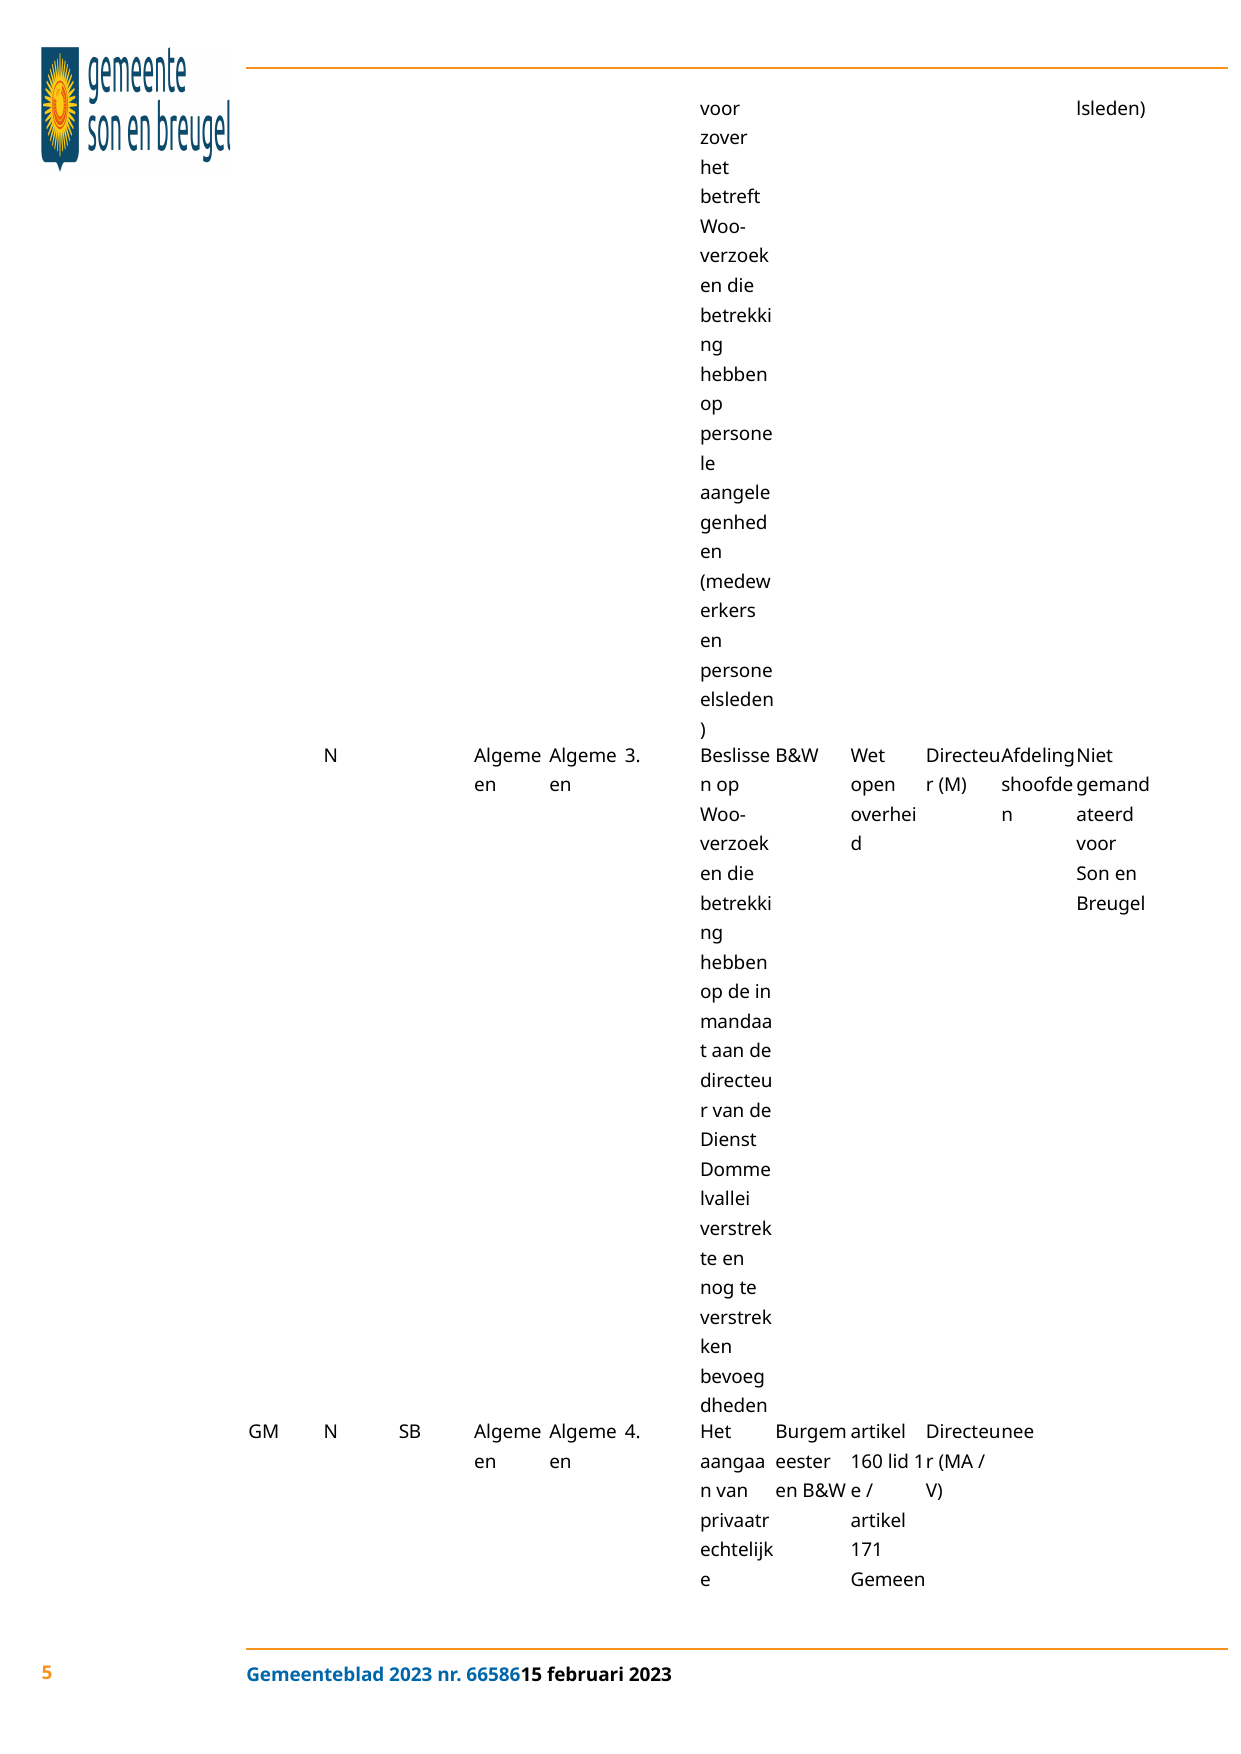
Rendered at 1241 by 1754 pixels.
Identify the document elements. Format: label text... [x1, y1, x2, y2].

table_cell SB [399, 1418, 474, 1592]
table_cell [323, 95, 398, 742]
table_cell Directeur (M) [926, 742, 1001, 1418]
table_cell N [323, 1418, 398, 1592]
table_cell Algemeen [549, 742, 624, 1418]
table_cell Niet gemandateerd voor Son en Breugel [1076, 742, 1152, 1418]
table_cell [625, 1418, 700, 1592]
table_cell Burgemeester en B&W [775, 1418, 850, 1592]
table_cell [625, 750, 632, 761]
table_cell nee [1001, 1418, 1076, 1592]
table_cell Wet open overheid [850, 742, 926, 1418]
table_cell [248, 95, 323, 742]
table_cell Het aangaan van privaatrechtelijke [700, 1418, 775, 1592]
table_cell GM [248, 1418, 323, 1592]
table_cell [474, 95, 549, 742]
table_cell Algemeen [474, 742, 549, 1418]
table_cell [625, 742, 700, 1418]
table_cell B&W [775, 742, 850, 1418]
table_cell [1001, 95, 1076, 742]
table_cell [399, 742, 474, 1418]
table_cell Afdelingshoofden [1001, 742, 1076, 1418]
table_cell [625, 95, 700, 742]
table_cell [775, 95, 850, 742]
picture [41, 47, 231, 172]
table_cell [926, 95, 1001, 742]
table_cell voor zover het betreft Woo-verzoeken die betrekking hebben op personele aangelegenheden (medewerkers en personeelsleden) [700, 95, 775, 742]
table_cell N [323, 742, 398, 1418]
table_cell Directeur (MA / V) [926, 1418, 1001, 1592]
table_cell [549, 95, 624, 742]
table_cell Beslissen op Woo-verzoeken die betrekking hebben op de in mandaat aan de directeur van de Dienst Dommelvallei verstrekte en nog te verstrekken bevoegdheden [700, 742, 775, 1418]
table_cell Algemeen [549, 1418, 624, 1592]
table_cell lsleden) [1076, 95, 1152, 742]
table_cell artikel 160 lid 1 e / artikel 171 Gemeen [850, 1418, 926, 1592]
table_cell [399, 95, 474, 742]
table_cell [850, 95, 926, 742]
table_cell [248, 742, 323, 1418]
table_cell Algemeen [474, 1418, 549, 1592]
table_cell [1076, 1418, 1152, 1592]
